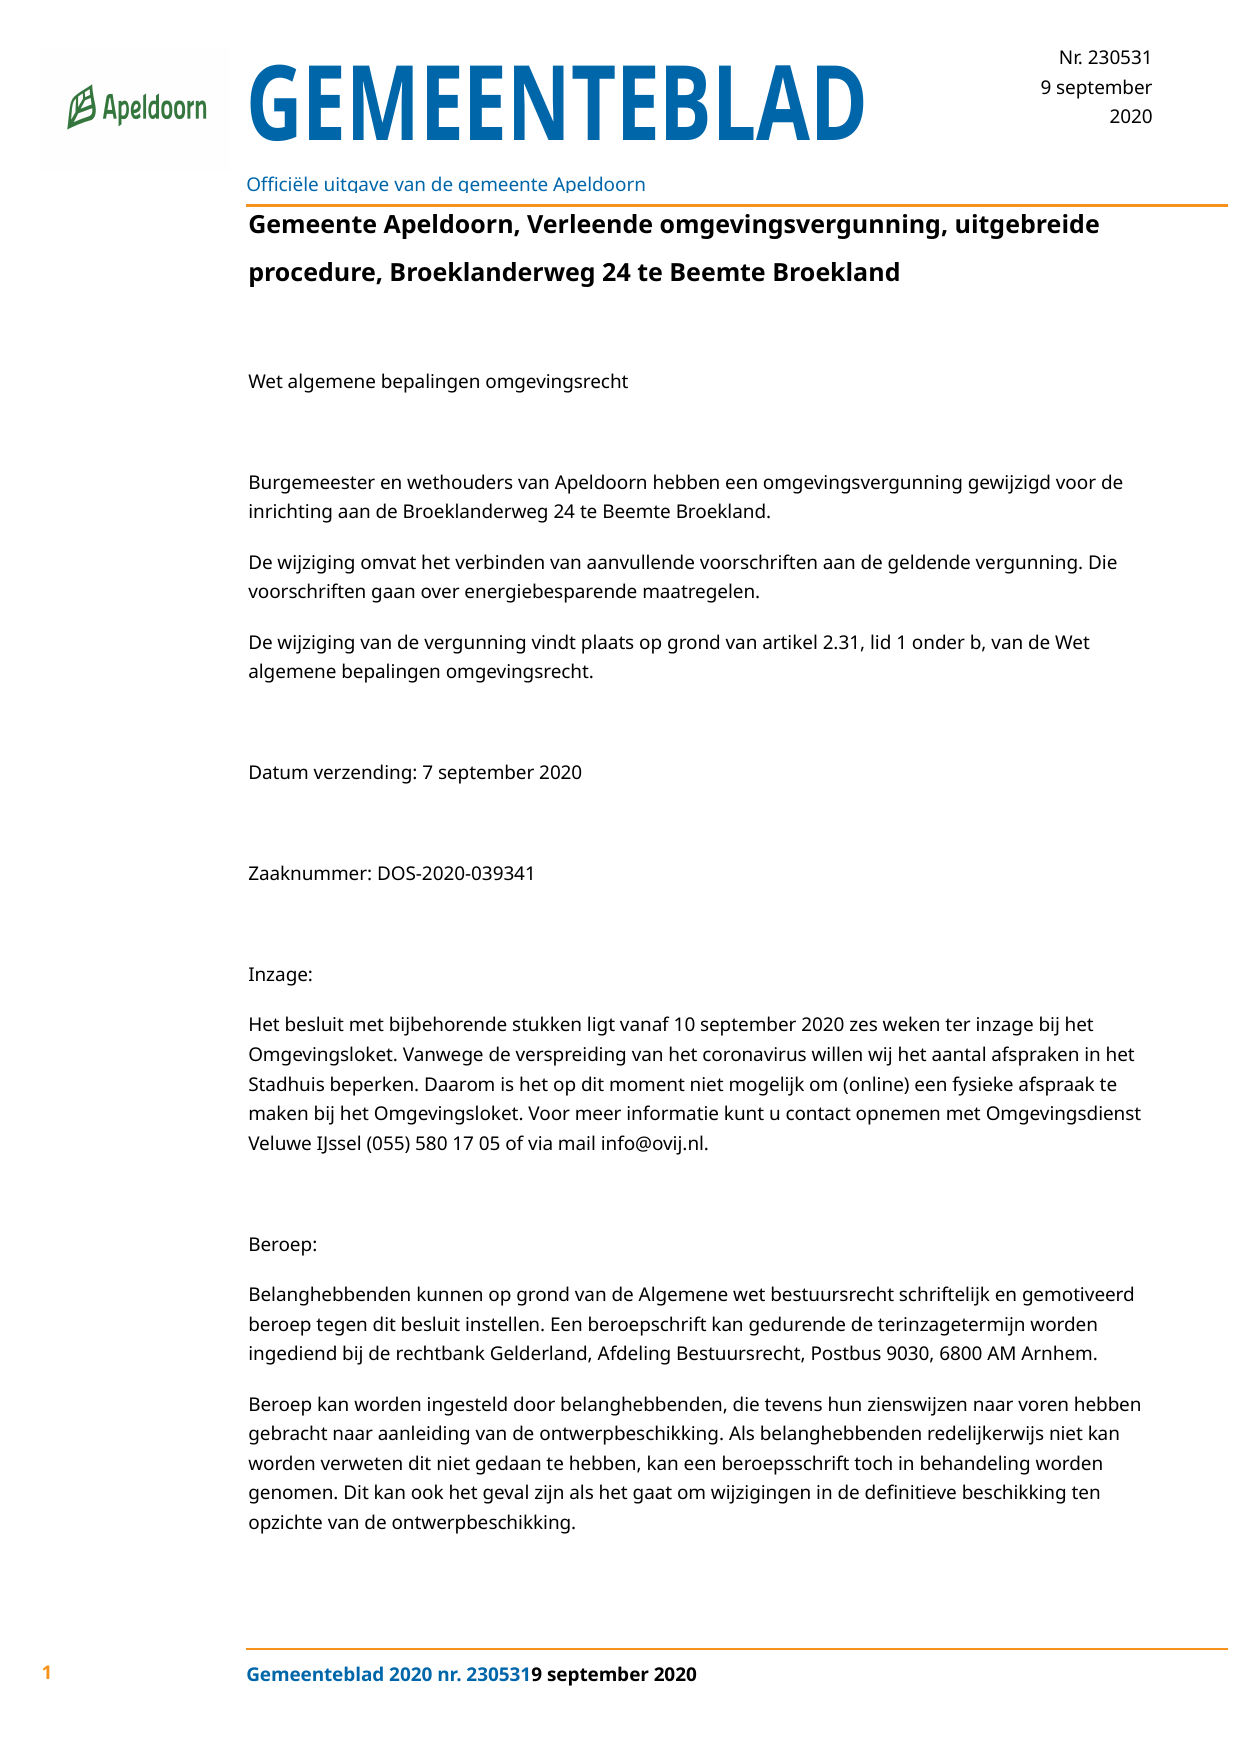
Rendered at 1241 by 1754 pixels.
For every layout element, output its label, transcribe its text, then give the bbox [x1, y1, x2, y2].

text De wijziging omvat het verbinden van aanvullende voorschriften aan de geldende vergunning. Die voorschriften gaan over energiebesparende maatregelen. [248, 549, 1152, 604]
text Burgemeester en wethouders van Apeldoorn hebben een omgevingsvergunning gewijzigd voor de inrichting aan de Broeklanderweg 24 te Beemte Broekland. [248, 469, 1152, 524]
text Inzage: [248, 961, 1152, 987]
text Beroep kan worden ingesteld door belanghebbenden, die tevens hun zienswijzen naar voren hebben gebracht naar aanleiding van de ontwerpbeschikking. Als belanghebbenden redelijkerwijs niet kan worden verweten dit niet gedaan te hebben, kan een beroepsschrift toch in behandeling worden genomen. Dit kan ook het geval zijn als het gaat om wijzigingen in de definitieve beschikking ten opzichte van de ontwerpbeschikking. [248, 1391, 1152, 1535]
picture [41, 47, 231, 172]
text De wijziging van de vergunning vindt plaats op grond van artikel 2.31, lid 1 onder b, van de Wet algemene bepalingen omgevingsrecht. [248, 629, 1152, 684]
text Gemeente Apeldoorn, Verleende omgevingsvergunning, uitgebreide procedure, Broeklanderweg 24 te Beemte Broekland [248, 207, 1152, 288]
text Beroep: [248, 1231, 1152, 1257]
text Datum verzending: 7 september 2020 [248, 759, 1152, 785]
text Zaaknummer: DOS-2020-039341 [248, 860, 1152, 886]
text Wet algemene bepalingen omgevingsrecht [248, 368, 1152, 394]
text Belanghebbenden kunnen op grond van de Algemene wet bestuursrecht schriftelijk en gemotiveerd beroep tegen dit besluit instellen. Een beroepschrift kan gedurende de terinzagetermijn worden ingediend bij de rechtbank Gelderland, Afdeling Bestuursrecht, Postbus 9030, 6800 AM Arnhem. [248, 1281, 1152, 1366]
text Het besluit met bijbehorende stukken ligt vanaf 10 september 2020 zes weken ter inzage bij het Omgevingsloket. Vanwege de verspreiding van het coronavirus willen wij het aantal afspraken in het Stadhuis beperken. Daarom is het op dit moment niet mogelijk om (online) een fysieke afspraak te maken bij het Omgevingsloket. Voor meer informatie kunt u contact opnemen met Omgevingsdienst Veluwe IJssel (055) 580 17 05 of via mail info@ovij.nl. [248, 1012, 1152, 1156]
